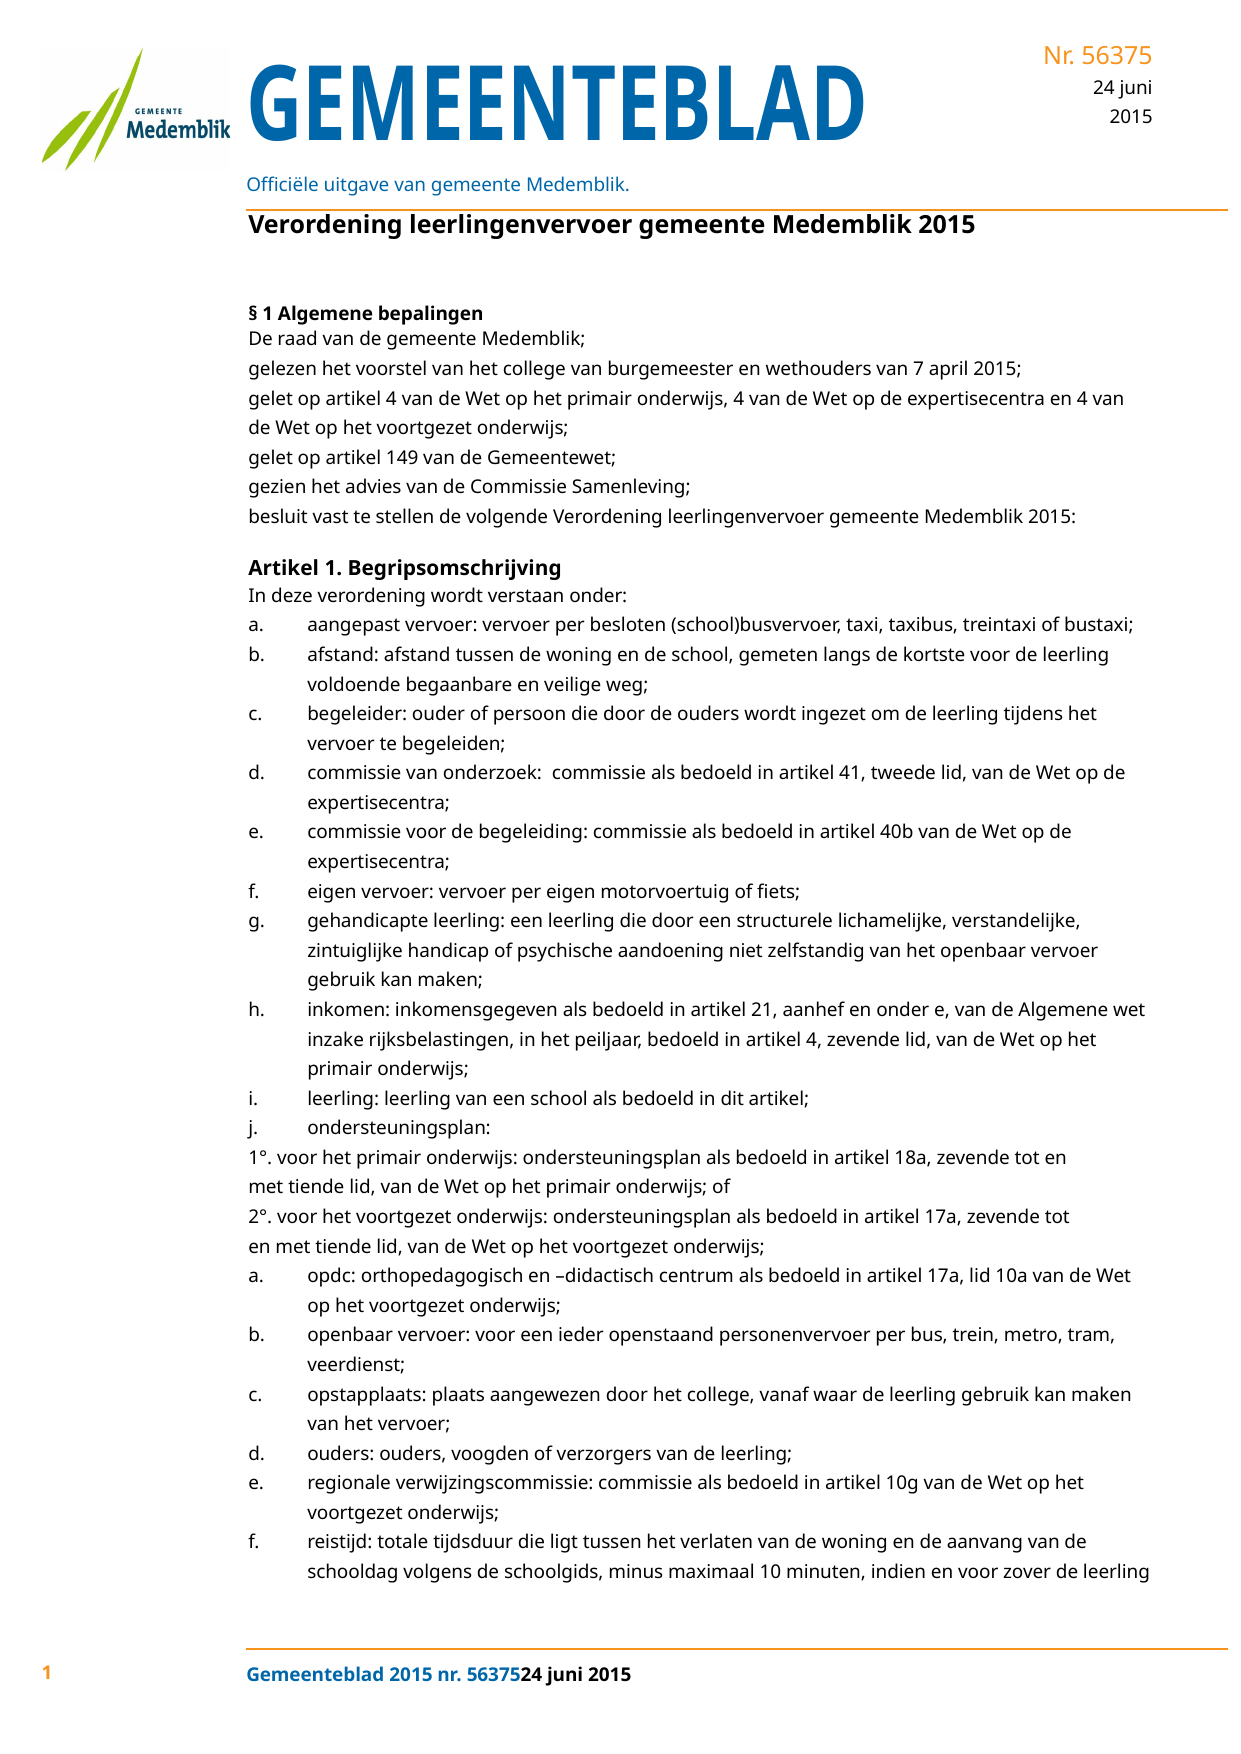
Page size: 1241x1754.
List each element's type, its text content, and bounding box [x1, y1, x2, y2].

list opdc: orthopedagogisch en –didactisch centrum als bedoeld in artikel 17a, lid 10a van de Wet op het voortgezet onderwijs; [248, 1262, 1152, 1318]
list aangepast vervoer: vervoer per besloten (school)busvervoer, taxi, taxibus, treintaxi of bustaxi; [248, 612, 1152, 637]
text In deze verordening wordt verstaan onder: [248, 582, 1152, 608]
list reistijd: totale tijdsduur die ligt tussen het verlaten van de woning en de aanvang van de schooldag volgens de schoolgids, minus maximaal 10 minuten, indien en voor zover de leerling [248, 1529, 1152, 1584]
list ondersteuningsplan: [248, 1114, 1152, 1140]
text gelezen het voorstel van het college van burgemeester en wethouders van 7 april 2015; [248, 355, 1152, 381]
list openbaar vervoer: voor een ieder openstaand personenvervoer per bus, trein, metro, tram, veerdienst; [248, 1322, 1152, 1377]
text 2°. voor het voortgezet onderwijs: ondersteuningsplan als bedoeld in artikel 17a, zevende tot [248, 1203, 1152, 1229]
list regionale verwijzingscommissie: commissie als bedoeld in artikel 10g van de Wet op het voortgezet onderwijs; [248, 1469, 1152, 1525]
list opstapplaats: plaats aangewezen door het college, vanaf waar de leerling gebruik kan maken van het vervoer; [248, 1381, 1152, 1436]
text met tiende lid, van de Wet op het primair onderwijs; of [248, 1174, 1152, 1199]
list commissie van onderzoek: commissie als bedoeld in artikel 41, tweede lid, van de Wet op de expertisecentra; [248, 759, 1152, 815]
list ouders: ouders, voogden of verzorgers van de leerling; [248, 1440, 1152, 1466]
text De raad van de gemeente Medemblik; [248, 326, 1152, 351]
text Artikel 1. Begripsomschrijving [248, 553, 1152, 582]
picture [41, 47, 231, 172]
list leerling: leerling van een school als bedoeld in dit artikel; [248, 1085, 1152, 1111]
text gelet op artikel 149 van de Gemeentewet; [248, 444, 1152, 470]
text gelet op artikel 4 van de Wet op het primair onderwijs, 4 van de Wet op de expertisecentra en 4 van de Wet op het voortgezet onderwijs; [248, 385, 1152, 440]
list eigen vervoer: vervoer per eigen motorvoertuig of fiets; [248, 878, 1152, 903]
list gehandicapte leerling: een leerling die door een structurele lichamelijke, verstandelijke, zintuiglijke handicap of psychische aandoening niet zelfstandig van het openbaar vervoer gebruik kan maken; [248, 907, 1152, 992]
text en met tiende lid, van de Wet op het voortgezet onderwijs; [248, 1233, 1152, 1258]
list inkomen: inkomensgegeven als bedoeld in artikel 21, aanhef en onder e, van de Algemene wet inzake rijksbelastingen, in het peiljaar, bedoeld in artikel 4, zevende lid, van de Wet op het primair onderwijs; [248, 996, 1152, 1081]
text Verordening leerlingenvervoer gemeente Medemblik 2015 [248, 211, 1152, 241]
text § 1 Algemene bepalingen [248, 300, 1152, 326]
list commissie voor de begeleiding: commissie als bedoeld in artikel 40b van de Wet op de expertisecentra; [248, 819, 1152, 874]
text besluit vast te stellen de volgende Verordening leerlingenvervoer gemeente Medemblik 2015: [248, 503, 1152, 529]
list afstand: afstand tussen de woning en de school, gemeten langs de kortste voor de leerling voldoende begaanbare en veilige weg; [248, 641, 1152, 696]
text gezien het advies van de Commissie Samenleving; [248, 473, 1152, 499]
list begeleider: ouder of persoon die door de ouders wordt ingezet om de leerling tijdens het vervoer te begeleiden; [248, 700, 1152, 756]
text 1°. voor het primair onderwijs: ondersteuningsplan als bedoeld in artikel 18a, zevende tot en [248, 1144, 1152, 1170]
